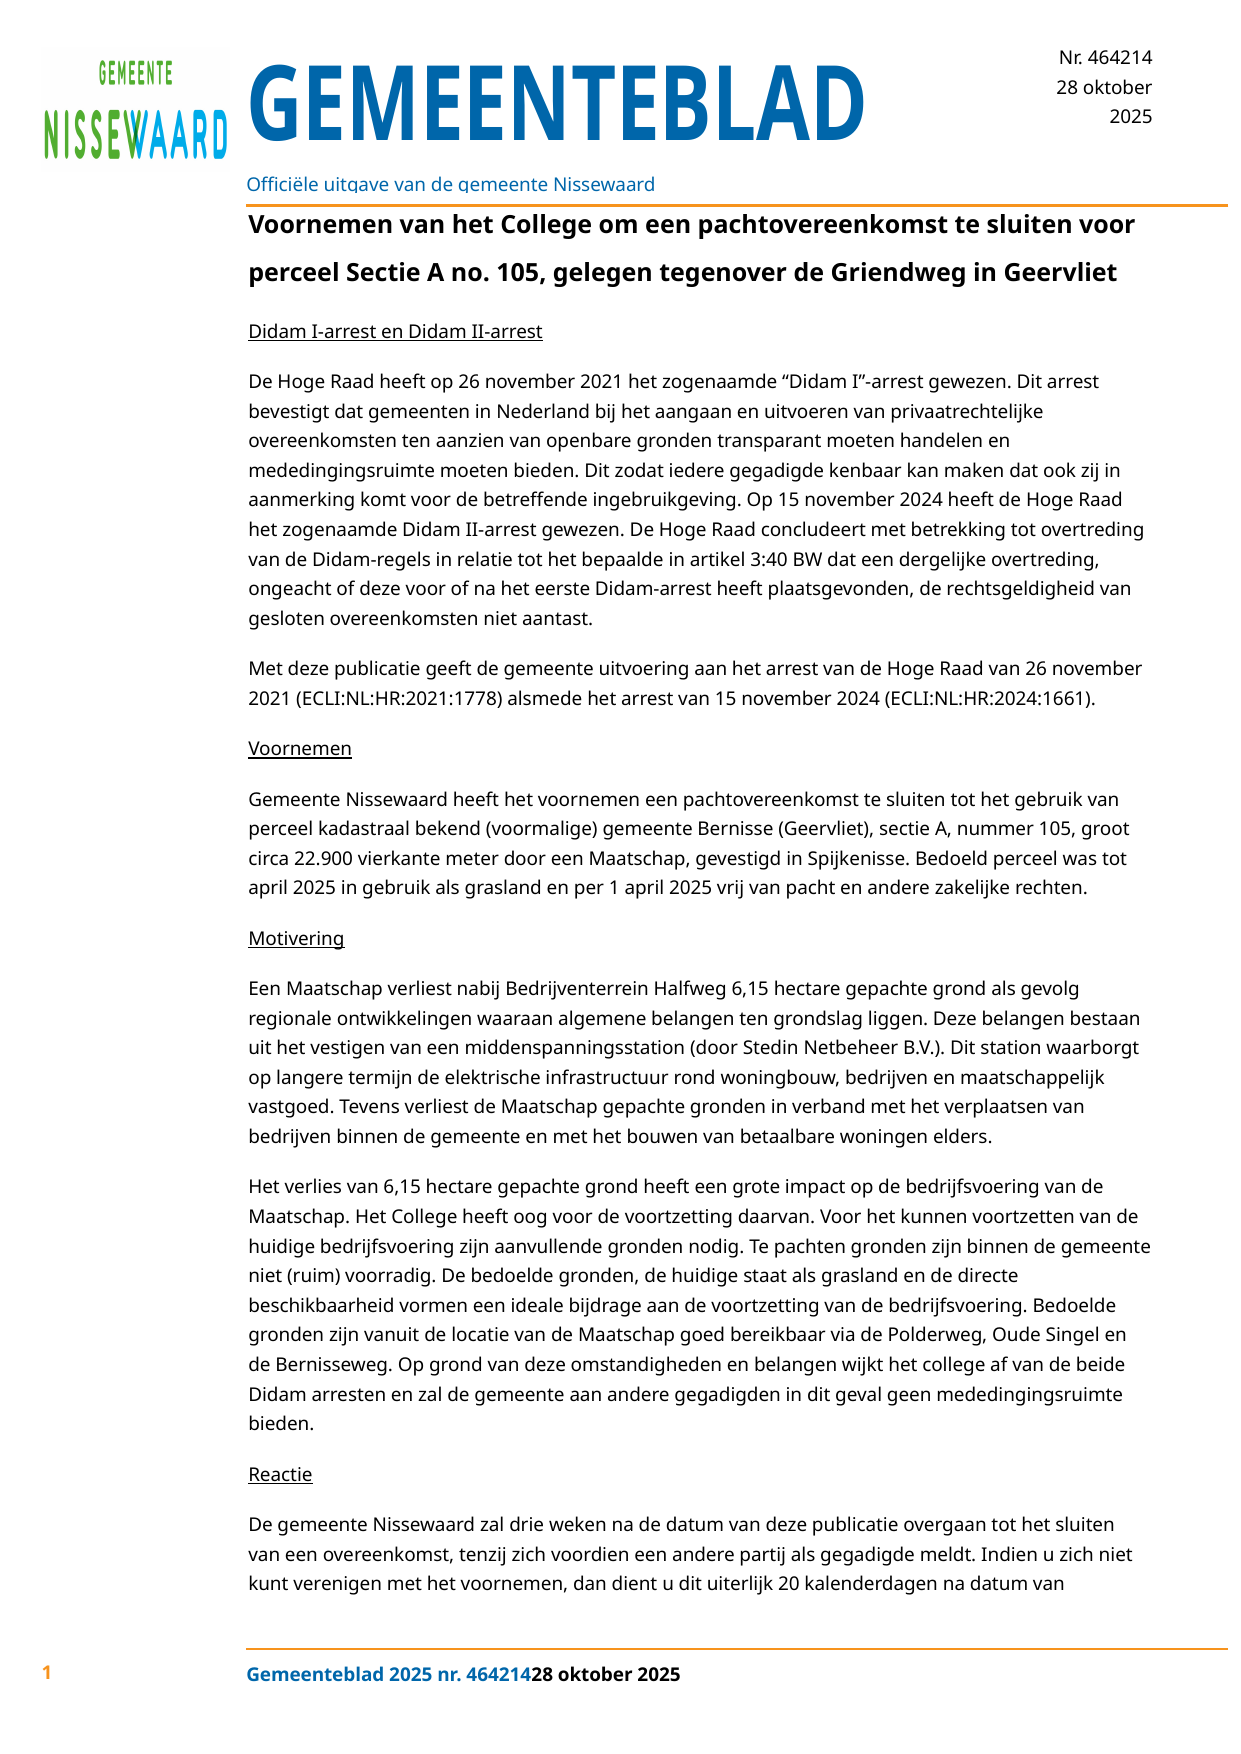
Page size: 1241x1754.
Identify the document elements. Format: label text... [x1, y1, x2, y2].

text Met deze publicatie geeft de gemeente uitvoering aan het arrest van de Hoge Raad van 26 november 2021 (ECLI:NL:HR:2021:1778) alsmede het arrest van 15 november 2024 (ECLI:NL:HR:2024:1661). [248, 655, 1152, 711]
text Het verlies van 6,15 hectare gepachte grond heeft een grote impact op de bedrijfsvoering van de Maatschap. Het College heeft oog voor de voortzetting daarvan. Voor het kunnen voortzetten van de huidige bedrijfsvoering zijn aanvullende gronden nodig. Te pachten gronden zijn binnen de gemeente niet (ruim) voorradig. De bedoelde gronden, de huidige staat als grasland en de directe beschikbaarheid vormen een ideale bijdrage aan de voortzetting van de bedrijfsvoering. Bedoelde gronden zijn vanuit de locatie van de Maatschap goed bereikbaar via de Polderweg, Oude Singel en de Bernisseweg. Op grond van deze omstandigheden en belangen wijkt het college af van de beide Didam arresten en zal de gemeente aan andere gegadigden in dit geval geen mededingingsruimte bieden. [248, 1174, 1152, 1436]
text Didam I-arrest en Didam II-arrest [248, 318, 1152, 344]
text De Hoge Raad heeft op 26 november 2021 het zogenaamde “Didam I”-arrest gewezen. Dit arrest bevestigt dat gemeenten in Nederland bij het aangaan en uitvoeren van privaatrechtelijke overeenkomsten ten aanzien van openbare gronden transparant moeten handelen en mededingingsruimte moeten bieden. Dit zodat iedere gegadigde kenbaar kan maken dat ook zij in aanmerking komt voor de betreffende ingebruikgeving. Op 15 november 2024 heeft de Hoge Raad het zogenaamde Didam II-arrest gewezen. De Hoge Raad concludeert met betrekking tot overtreding van de Didam-regels in relatie tot het bepaalde in artikel 3:40 BW dat een dergelijke overtreding, ongeacht of deze voor of na het eerste Didam-arrest heeft plaatsgevonden, de rechtsgeldigheid van gesloten overeenkomsten niet aantast. [248, 368, 1152, 631]
text Motivering [248, 925, 1152, 951]
picture [41, 47, 231, 172]
text De gemeente Nissewaard zal drie weken na de datum van deze publicatie overgaan tot het sluiten van een overeenkomst, tenzij zich voordien een andere partij als gegadigde meldt. Indien u zich niet kunt verenigen met het voornemen, dan dient u dit uiterlijk 20 kalenderdagen na datum van [248, 1511, 1152, 1596]
text Reactie [248, 1461, 1152, 1487]
text Een Maatschap verliest nabij Bedrijventerrein Halfweg 6,15 hectare gepachte grond als gevolg regionale ontwikkelingen waaraan algemene belangen ten grondslag liggen. Deze belangen bestaan uit het vestigen van een middenspanningsstation (door Stedin Netbeheer B.V.). Dit station waarborgt op langere termijn de elektrische infrastructuur rond woningbouw, bedrijven en maatschappelijk vastgoed. Tevens verliest de Maatschap gepachte gronden in verband met het verplaatsen van bedrijven binnen de gemeente en met het bouwen van betaalbare woningen elders. [248, 975, 1152, 1149]
text Voornemen van het College om een pachtovereenkomst te sluiten voor perceel Sectie A no. 105, gelegen tegenover de Griendweg in Geervliet [248, 207, 1152, 288]
text Voornemen [248, 735, 1152, 761]
text Gemeente Nissewaard heeft het voornemen een pachtovereenkomst te sluiten tot het gebruik van perceel kadastraal bekend (voormalige) gemeente Bernisse (Geervliet), sectie A, nummer 105, groot circa 22.900 vierkante meter door een Maatschap, gevestigd in Spijkenisse. Bedoeld perceel was tot april 2025 in gebruik als grasland en per 1 april 2025 vrij van pacht en andere zakelijke rechten. [248, 786, 1152, 900]
